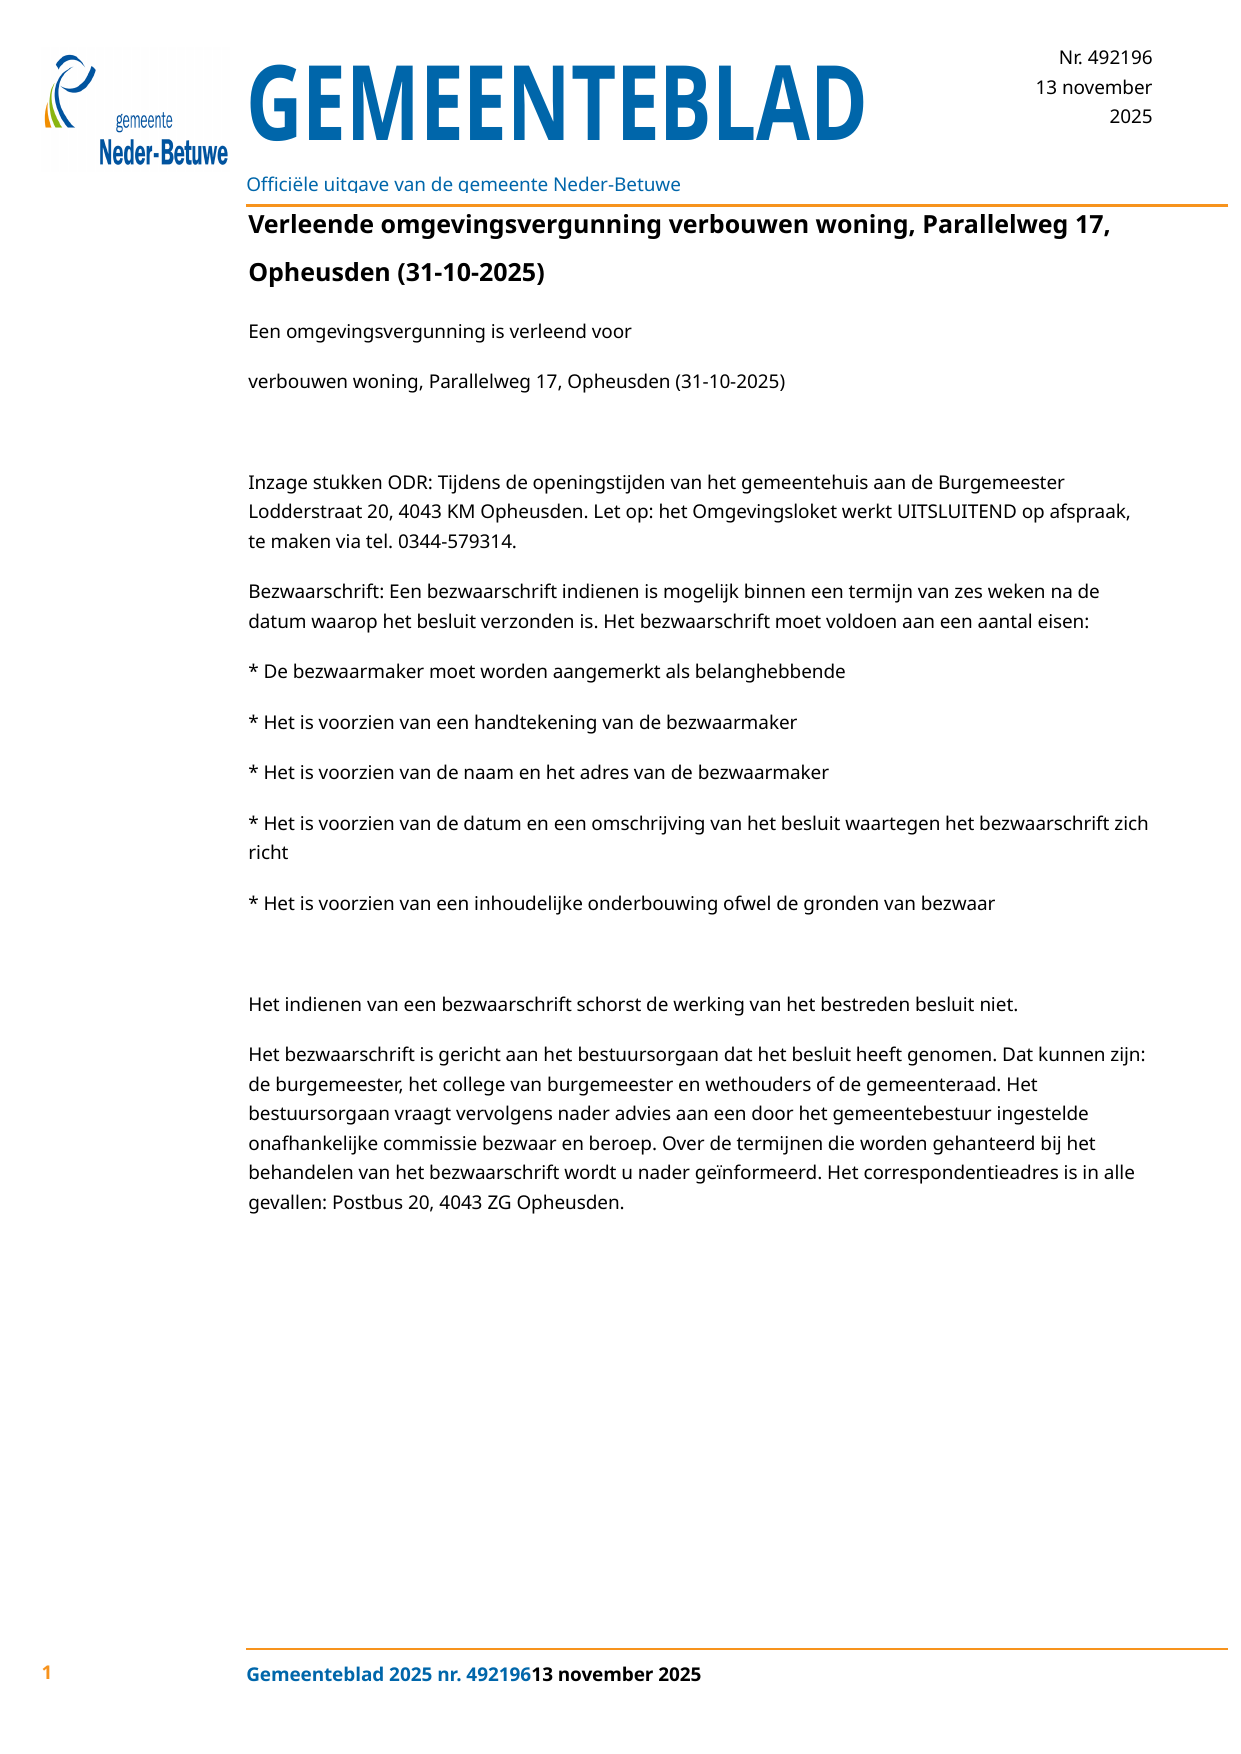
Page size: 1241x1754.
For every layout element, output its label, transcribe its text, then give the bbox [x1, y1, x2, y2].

text * De bezwaarmaker moet worden aangemerkt als belanghebbende [248, 659, 1152, 684]
text Het bezwaarschrift is gericht aan het bestuursorgaan dat het besluit heeft genomen. Dat kunnen zijn: de burgemeester, het college van burgemeester en wethouders of de gemeenteraad. Het bestuursorgaan vraagt vervolgens nader advies aan een door het gemeentebestuur ingestelde onafhankelijke commissie bezwaar en beroep. Over de termijnen die worden gehanteerd bij het behandelen van het bezwaarschrift wordt u nader geïnformeerd. Het correspondentieadres is in alle gevallen: Postbus 20, 4043 ZG Opheusden. [248, 1041, 1152, 1215]
text Bezwaarschrift: Een bezwaarschrift indienen is mogelijk binnen een termijn van zes weken na de datum waarop het besluit verzonden is. Het bezwaarschrift moet voldoen aan een aantal eisen: [248, 579, 1152, 634]
text * Het is voorzien van de naam en het adres van de bezwaarmaker [248, 759, 1152, 785]
text * Het is voorzien van de datum en een omschrijving van het besluit waartegen het bezwaarschrift zich richt [248, 810, 1152, 865]
picture [41, 47, 231, 172]
text Inzage stukken ODR: Tijdens de openingstijden van het gemeentehuis aan de Burgemeester Lodderstraat 20, 4043 KM Opheusden. Let op: het Omgevingsloket werkt UITSLUITEND op afspraak, te maken via tel. 0344-579314. [248, 469, 1152, 554]
text Het indienen van een bezwaarschrift schorst de werking van het bestreden besluit niet. [248, 991, 1152, 1017]
text verbouwen woning, Parallelweg 17, Opheusden (31-10-2025) [248, 368, 1152, 394]
text * Het is voorzien van een inhoudelijke onderbouwing ofwel de gronden van bezwaar [248, 890, 1152, 916]
text * Het is voorzien van een handtekening van de bezwaarmaker [248, 709, 1152, 735]
text Een omgevingsvergunning is verleend voor [248, 318, 1152, 344]
text Verleende omgevingsvergunning verbouwen woning, Parallelweg 17, Opheusden (31-10-2025) [248, 207, 1152, 288]
